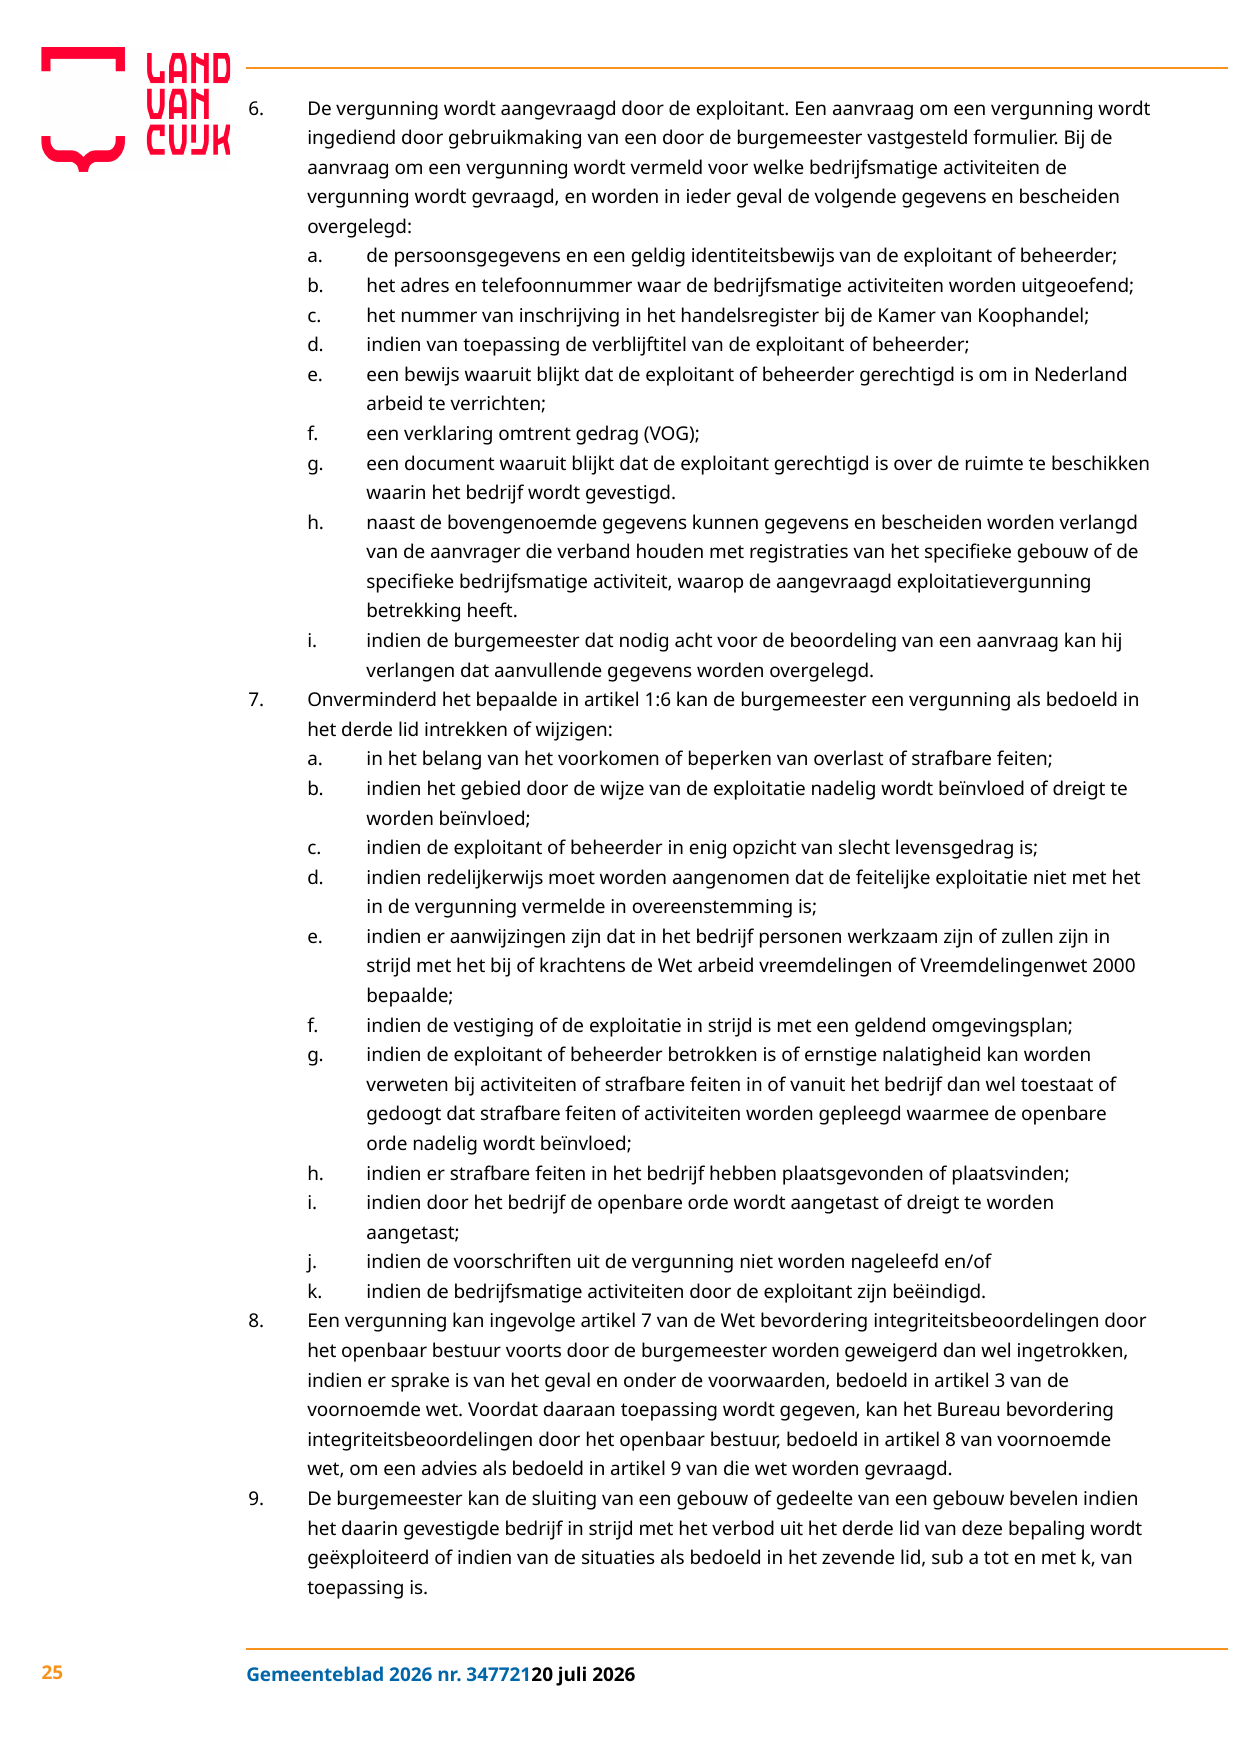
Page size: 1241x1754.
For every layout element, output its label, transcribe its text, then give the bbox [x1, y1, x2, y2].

list een bewijs waaruit blijkt dat de exploitant of beheerder gerechtigd is om in Nederland arbeid te verrichten; [307, 361, 1152, 416]
list de persoonsgegevens en een geldig identiteitsbewijs van de exploitant of beheerder; [307, 243, 1152, 268]
list indien het gebied door de wijze van de exploitatie nadelig wordt beïnvloed of dreigt te worden beïnvloed; [307, 775, 1152, 831]
list een verklaring omtrent gedrag (VOG); [307, 420, 1152, 446]
list indien de burgemeester dat nodig acht voor de beoordeling van een aanvraag kan hij verlangen dat aanvullende gegevens worden overgelegd. [307, 627, 1152, 683]
list indien door het bedrijf de openbare orde wordt aangetast of dreigt te worden aangetast; [307, 1189, 1152, 1245]
list indien er strafbare feiten in het bedrijf hebben plaatsgevonden of plaatsvinden; [307, 1160, 1152, 1186]
list De burgemeester kan de sluiting van een gebouw of gedeelte van een gebouw bevelen indien het daarin gevestigde bedrijf in strijd met het verbod uit het derde lid van deze bepaling wordt geëxploiteerd of indien van de situaties als bedoeld in het zevende lid, sub a tot en met k, van toepassing is. [248, 1485, 1152, 1600]
list indien de voorschriften uit de vergunning niet worden nageleefd en/of [307, 1248, 1152, 1274]
list het nummer van inschrijving in het handelsregister bij de Kamer van Koophandel; [307, 302, 1152, 328]
list het adres en telefoonnummer waar de bedrijfsmatige activiteiten worden uitgeoefend; [307, 272, 1152, 298]
list in het belang van het voorkomen of beperken van overlast of strafbare feiten; [307, 746, 1152, 771]
list indien de vestiging of de exploitatie in strijd is met een geldend omgevingsplan; [307, 1012, 1152, 1038]
list indien de exploitant of beheerder betrokken is of ernstige nalatigheid kan worden verweten bij activiteiten of strafbare feiten in of vanuit het bedrijf dan wel toestaat of gedoogt dat strafbare feiten of activiteiten worden gepleegd waarmee de openbare orde nadelig wordt beïnvloed; [307, 1041, 1152, 1156]
list De vergunning wordt aangevraagd door de exploitant. Een aanvraag om een vergunning wordt ingediend door gebruikmaking van een door de burgemeester vastgesteld formulier. Bij de aanvraag om een vergunning wordt vermeld voor welke bedrijfsmatige activiteiten de vergunning wordt gevraagd, en worden in ieder geval de volgende gegevens en bescheiden overgelegd: [248, 95, 1152, 239]
list indien van toepassing de verblijftitel van de exploitant of beheerder; [307, 331, 1152, 357]
list indien de bedrijfsmatige activiteiten door de exploitant zijn beëindigd. [307, 1278, 1152, 1304]
list indien redelijkerwijs moet worden aangenomen dat de feitelijke exploitatie niet met het in de vergunning vermelde in overeenstemming is; [307, 864, 1152, 919]
list een document waaruit blijkt dat de exploitant gerechtigd is over de ruimte te beschikken waarin het bedrijf wordt gevestigd. [307, 450, 1152, 505]
list indien de exploitant of beheerder in enig opzicht van slecht levensgedrag is; [307, 834, 1152, 860]
list indien er aanwijzingen zijn dat in het bedrijf personen werkzaam zijn of zullen zijn in strijd met het bij of krachtens de Wet arbeid vreemdelingen of Vreemdelingenwet 2000 bepaalde; [307, 923, 1152, 1008]
list naast de bovengenoemde gegevens kunnen gegevens en bescheiden worden verlangd van de aanvrager die verband houden met registraties van het specifieke gebouw of de specifieke bedrijfsmatige activiteit, waarop de aangevraagd exploitatievergunning betrekking heeft. [307, 509, 1152, 623]
picture [41, 47, 231, 172]
list Onverminderd het bepaalde in artikel 1:6 kan de burgemeester een vergunning als bedoeld in het derde lid intrekken of wijzigen: [248, 686, 1152, 742]
list Een vergunning kan ingevolge artikel 7 van de Wet bevordering integriteitsbeoordelingen door het openbaar bestuur voorts door de burgemeester worden geweigerd dan wel ingetrokken, indien er sprake is van het geval en onder de voorwaarden, bedoeld in artikel 3 van de voornoemde wet. Voordat daaraan toepassing wordt gegeven, kan het Bureau bevordering integriteitsbeoordelingen door het openbaar bestuur, bedoeld in artikel 8 van voornoemde wet, om een advies als bedoeld in artikel 9 van die wet worden gevraagd. [248, 1308, 1152, 1481]
